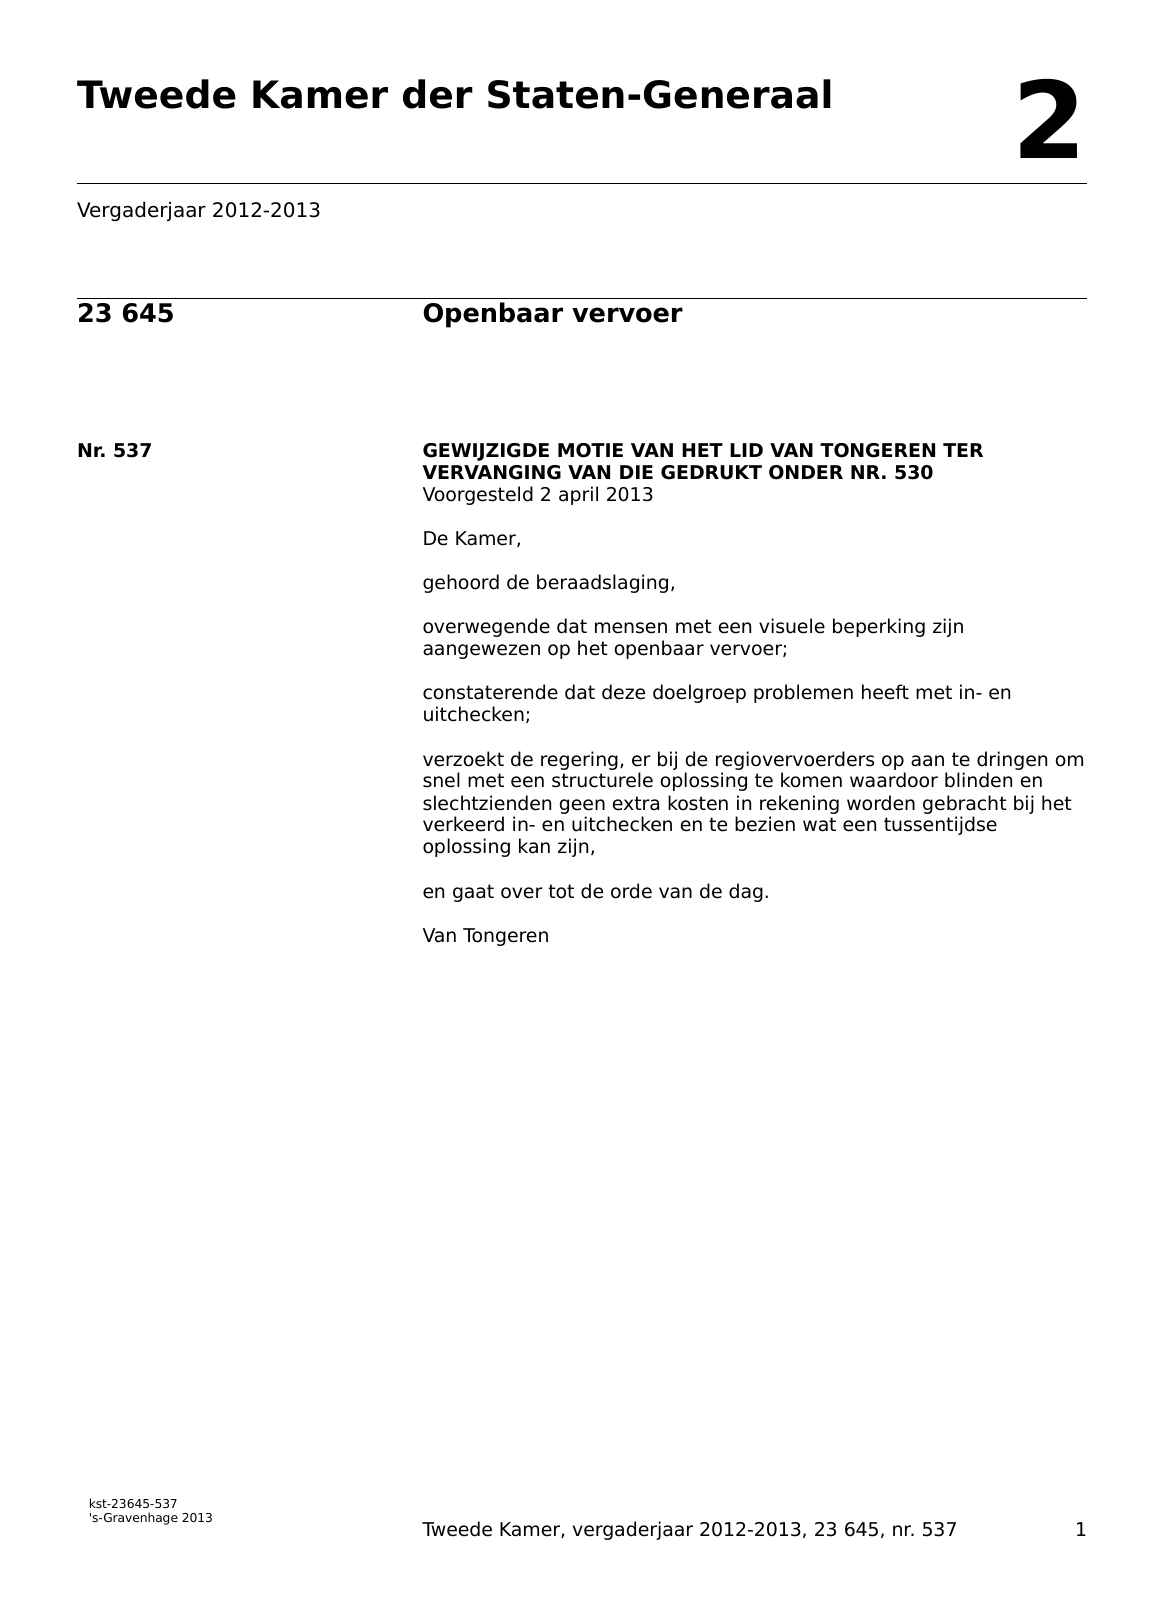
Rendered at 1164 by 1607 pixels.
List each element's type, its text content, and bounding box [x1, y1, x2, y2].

text 's-Gravenhage 2013 [88, 1511, 323, 1525]
text verzoekt de regering, er bij de regiovervoerders op aan te dringen om snel met een structurele oplossing te komen waardoor blinden en slechtzienden geen extra kosten in rekening worden gebracht bij het verkeerd in- en uitchecken en te bezien wat een tussentijdse oplossing kan zijn, [422, 748, 1087, 858]
text en gaat over tot de orde van de dag. [422, 881, 1087, 902]
table_header Tweede Kamer der Staten-Generaal [77, 59, 886, 183]
subtitle Nr. 537 GEWIJZIGDE MOTIE VAN HET LID VAN TONGEREN TER VERVANGING VAN DIE GEDRUKT ONDER NR. 530 [77, 440, 1087, 484]
text constaterende dat deze doelgroep problemen heeft met in- en uitchecken; [422, 682, 1087, 726]
table_header 2 [886, 59, 1087, 183]
text Van Tongeren [422, 925, 1087, 947]
table_cell Vergaderjaar 2012-2013 [77, 184, 1087, 298]
text De Kamer, [422, 528, 1087, 550]
subtitle 23 645 Openbaar vervoer [77, 299, 1087, 329]
text kst-23645-537 [88, 1497, 323, 1511]
text overwegende dat mensen met een visuele beperking zijn aangewezen op het openbaar vervoer; [422, 616, 1087, 660]
text Voorgesteld 2 april 2013 [422, 484, 1087, 506]
text gehoord de beraadslaging, [422, 572, 1087, 594]
